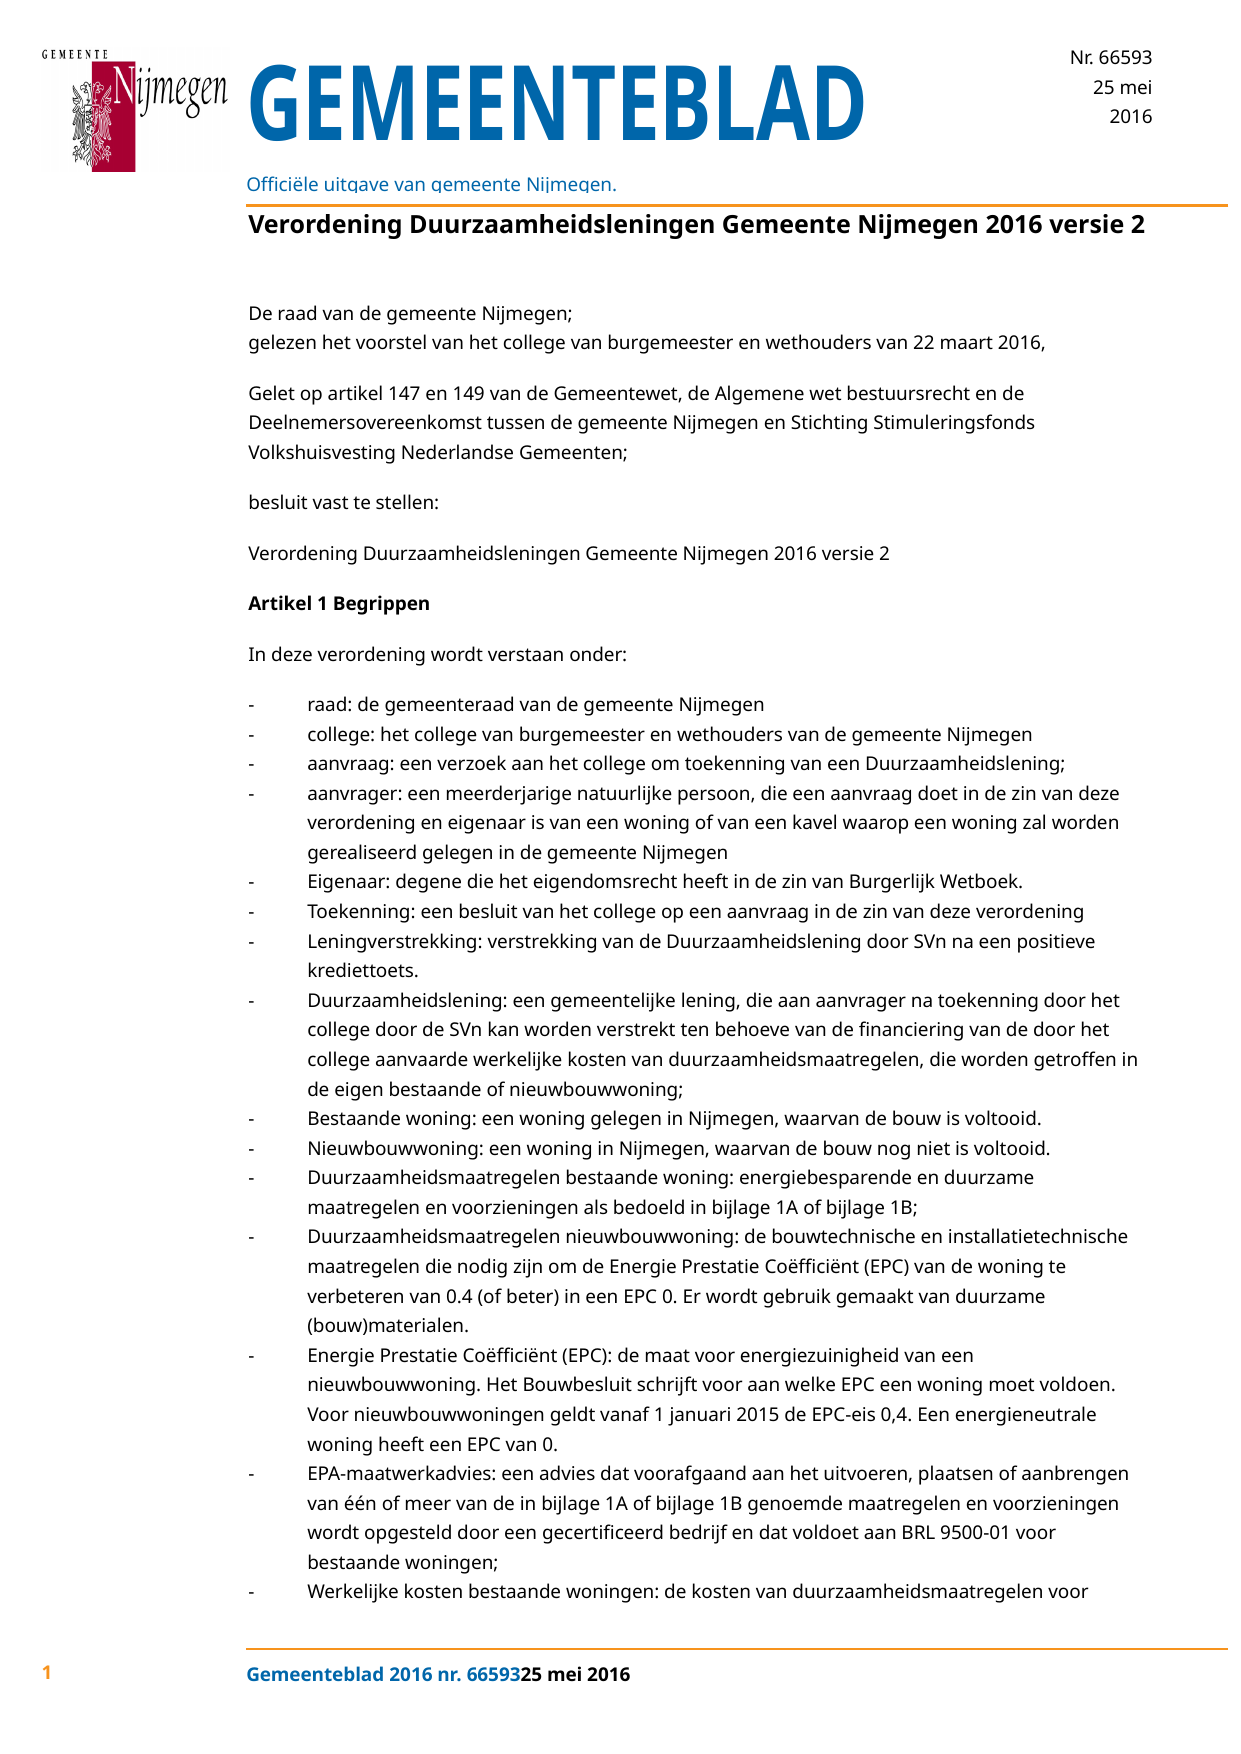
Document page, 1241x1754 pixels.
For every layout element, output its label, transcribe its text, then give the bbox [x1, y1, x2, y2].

list Energie Prestatie Coëfficiënt (EPC): de maat voor energiezuinigheid van een nieuwbouwwoning. Het Bouwbesluit schrijft voor aan welke EPC een woning moet voldoen. Voor nieuwbouwwoningen geldt vanaf 1 januari 2015 de EPC-eis 0,4. Een energieneutrale woning heeft een EPC van 0. [248, 1342, 1152, 1456]
list Bestaande woning: een woning gelegen in Nijmegen, waarvan de bouw is voltooid. [248, 1105, 1152, 1131]
picture [41, 47, 231, 172]
text gelezen het voorstel van het college van burgemeester en wethouders van 22 maart 2016, [248, 329, 1152, 355]
text De raad van de gemeente Nijmegen; [248, 300, 1152, 326]
list EPA-maatwerkadvies: een advies dat voorafgaand aan het uitvoeren, plaatsen of aanbrengen van één of meer van de in bijlage 1A of bijlage 1B genoemde maatregelen en voorzieningen wordt opgesteld door een gecertificeerd bedrijf en dat voldoet aan BRL 9500-01 voor bestaande woningen; [248, 1460, 1152, 1575]
list Leningverstrekking: verstrekking van de Duurzaamheidslening door SVn na een positieve krediettoets. [248, 928, 1152, 983]
text In deze verordening wordt verstaan onder: [248, 641, 1152, 666]
list aanvraag: een verzoek aan het college om toekenning van een Duurzaamheidslening; [248, 750, 1152, 776]
list Duurzaamheidsmaatregelen nieuwbouwwoning: de bouwtechnische en installatietechnische maatregelen die nodig zijn om de Energie Prestatie Coëfficiënt (EPC) van de woning te verbeteren van 0.4 (of beter) in een EPC 0. Er wordt gebruik gemaakt van duurzame (bouw)materialen. [248, 1224, 1152, 1338]
text Gelet op artikel 147 en 149 van de Gemeentewet, de Algemene wet bestuursrecht en de Deelnemersovereenkomst tussen de gemeente Nijmegen en Stichting Stimuleringsfonds Volkshuisvesting Nederlandse Gemeenten; [248, 380, 1152, 465]
text Artikel 1 Begrippen [248, 590, 1152, 616]
list Duurzaamheidsmaatregelen bestaande woning: energiebesparende en duurzame maatregelen en voorzieningen als bedoeld in bijlage 1A of bijlage 1B; [248, 1164, 1152, 1220]
list Eigenaar: degene die het eigendomsrecht heeft in de zin van Burgerlijk Wetboek. [248, 869, 1152, 894]
list college: het college van burgemeester en wethouders van de gemeente Nijmegen [248, 721, 1152, 746]
list Duurzaamheidslening: een gemeentelijke lening, die aan aanvrager na toekenning door het college door de SVn kan worden verstrekt ten behoeve van de financiering van de door het college aanvaarde werkelijke kosten van duurzaamheidsmaatregelen, die worden getroffen in de eigen bestaande of nieuwbouwwoning; [248, 987, 1152, 1101]
list raad: de gemeenteraad van de gemeente Nijmegen [248, 691, 1152, 717]
list aanvrager: een meerderjarige natuurlijke persoon, die een aanvraag doet in de zin van deze verordening en eigenaar is van een woning of van een kavel waarop een woning zal worden gerealiseerd gelegen in de gemeente Nijmegen [248, 780, 1152, 865]
list Toekenning: een besluit van het college op een aanvraag in de zin van deze verordening [248, 898, 1152, 924]
text Verordening Duurzaamheidsleningen Gemeente Nijmegen 2016 versie 2 [248, 540, 1152, 566]
list Nieuwbouwwoning: een woning in Nijmegen, waarvan de bouw nog niet is voltooid. [248, 1135, 1152, 1161]
list Werkelijke kosten bestaande woningen: de kosten van duurzaamheidsmaatregelen voor [248, 1579, 1152, 1604]
text besluit vast te stellen: [248, 489, 1152, 515]
text Verordening Duurzaamheidsleningen Gemeente Nijmegen 2016 versie 2 [248, 207, 1152, 241]
